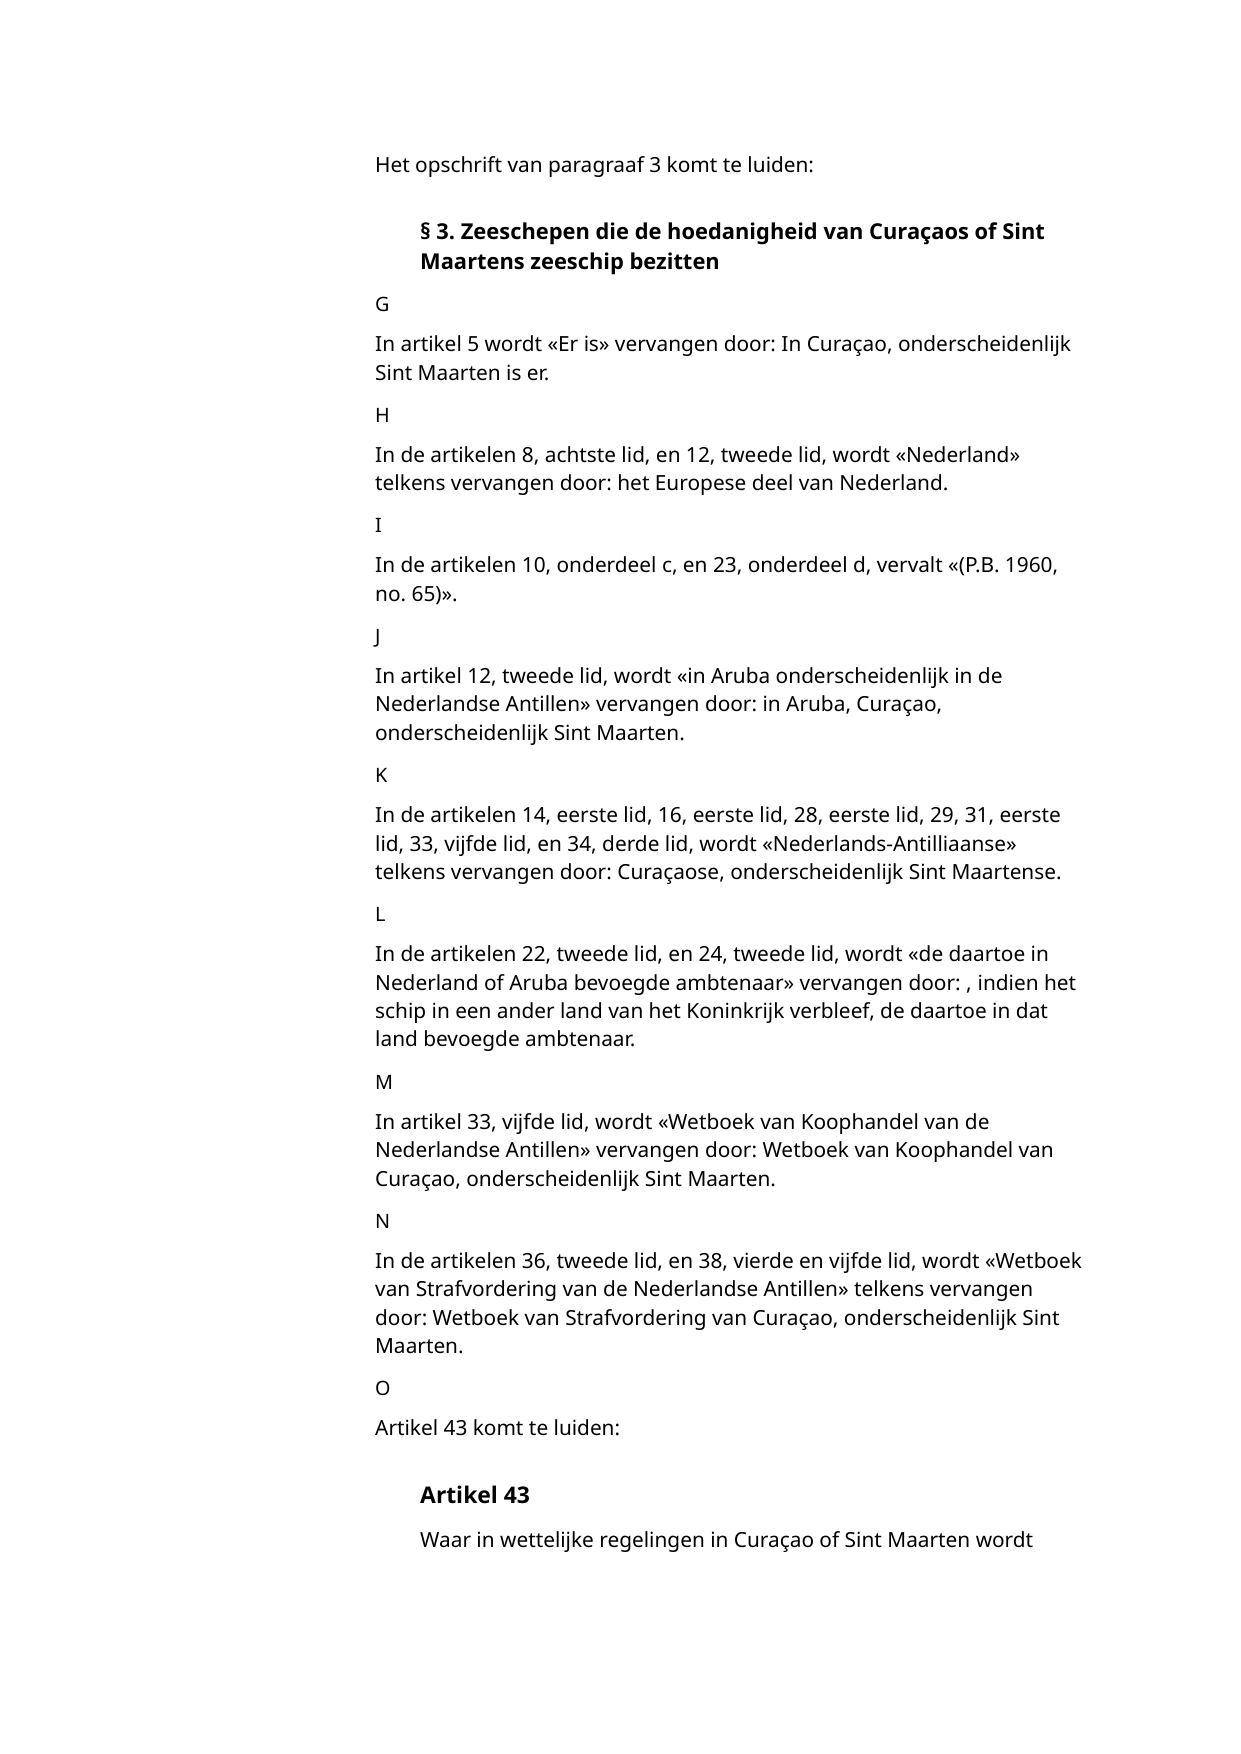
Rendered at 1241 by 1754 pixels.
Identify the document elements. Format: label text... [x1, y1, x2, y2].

text In artikel 5 wordt «Er is» vervangen door: In Curaçao, onderscheidenlijk Sint Maarten is er. [375, 329, 1090, 386]
text In de artikelen 14, eerste lid, 16, eerste lid, 28, eerste lid, 29, 31, eerste lid, 33, vijfde lid, en 34, derde lid, wordt «Nederlands-Antilliaanse» telkens vervangen door: Curaçaose, onderscheidenlijk Sint Maartense. [375, 800, 1090, 886]
text L [375, 901, 1090, 927]
text In de artikelen 22, tweede lid, en 24, tweede lid, wordt «de daartoe in Nederland of Aruba bevoegde ambtenaar» vervangen door: , indien het schip in een ander land van het Koninkrijk verbleef, de daartoe in dat land bevoegde ambtenaar. [375, 939, 1090, 1053]
text K [375, 761, 1090, 788]
subtitle § 3. Zeeschepen die de hoedanigheid van Curaçaos of Sint Maartens zeeschip bezitten [420, 216, 1090, 276]
text In artikel 33, vijfde lid, wordt «Wetboek van Koophandel van de Nederlandse Antillen» vervangen door: Wetboek van Koophandel van Curaçao, onderscheidenlijk Sint Maarten. [375, 1107, 1090, 1192]
subtitle Artikel 43 [420, 1479, 1090, 1511]
text O [375, 1374, 1090, 1402]
text G [375, 291, 1090, 317]
text In de artikelen 36, tweede lid, en 38, vierde en vijfde lid, wordt «Wetboek van Strafvordering van de Nederlandse Antillen» telkens vervangen door: Wetboek van Strafvordering van Curaçao, onderscheidenlijk Sint Maarten. [375, 1246, 1090, 1359]
text In de artikelen 8, achtste lid, en 12, tweede lid, wordt «Nederland» telkens vervangen door: het Europese deel van Nederland. [375, 440, 1090, 497]
text Waar in wettelijke regelingen in Curaçao of Sint Maarten wordt [420, 1526, 1090, 1554]
text J [375, 622, 1090, 649]
text Artikel 43 komt te luiden: [375, 1413, 1090, 1442]
text In de artikelen 10, onderdeel c, en 23, onderdeel d, vervalt «(P.B. 1960, no. 65)». [375, 551, 1090, 607]
text Het opschrift van paragraaf 3 komt te luiden: [375, 150, 1090, 178]
text H [375, 401, 1090, 428]
text M [375, 1068, 1090, 1095]
text In artikel 12, tweede lid, wordt «in Aruba onderscheidenlijk in de Nederlandse Antillen» vervangen door: in Aruba, Curaçao, onderscheidenlijk Sint Maarten. [375, 661, 1090, 746]
text N [375, 1207, 1090, 1234]
text I [375, 512, 1090, 539]
